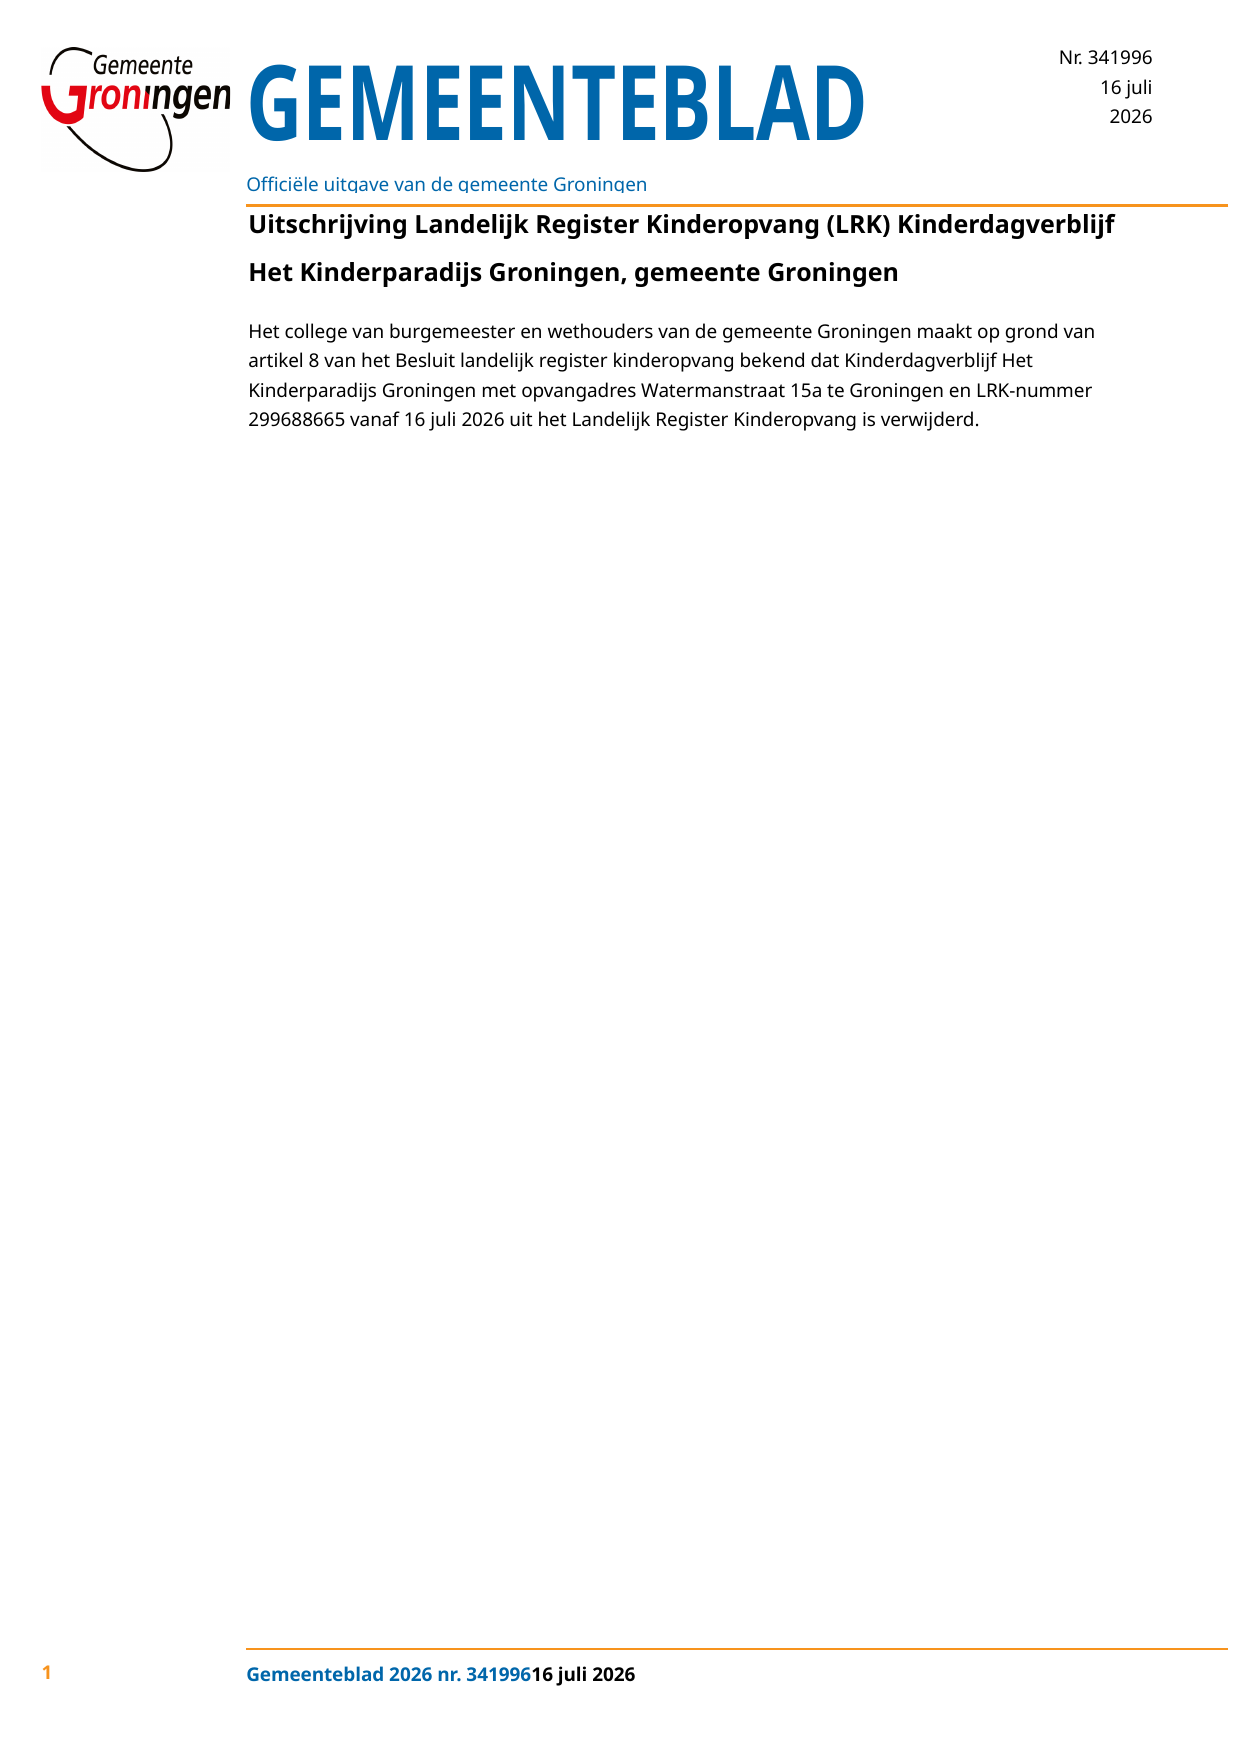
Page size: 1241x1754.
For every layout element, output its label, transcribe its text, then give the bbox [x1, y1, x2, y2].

text Uitschrijving Landelijk Register Kinderopvang (LRK) Kinderdagverblijf Het Kinderparadijs Groningen, gemeente Groningen [248, 207, 1152, 288]
picture [41, 47, 231, 172]
text Het college van burgemeester en wethouders van de gemeente Groningen maakt op grond van artikel 8 van het Besluit landelijk register kinderopvang bekend dat Kinderdagverblijf Het Kinderparadijs Groningen met opvangadres Watermanstraat 15a te Groningen en LRK-nummer 299688665 vanaf 16 juli 2026 uit het Landelijk Register Kinderopvang is verwijderd. [248, 318, 1152, 432]
